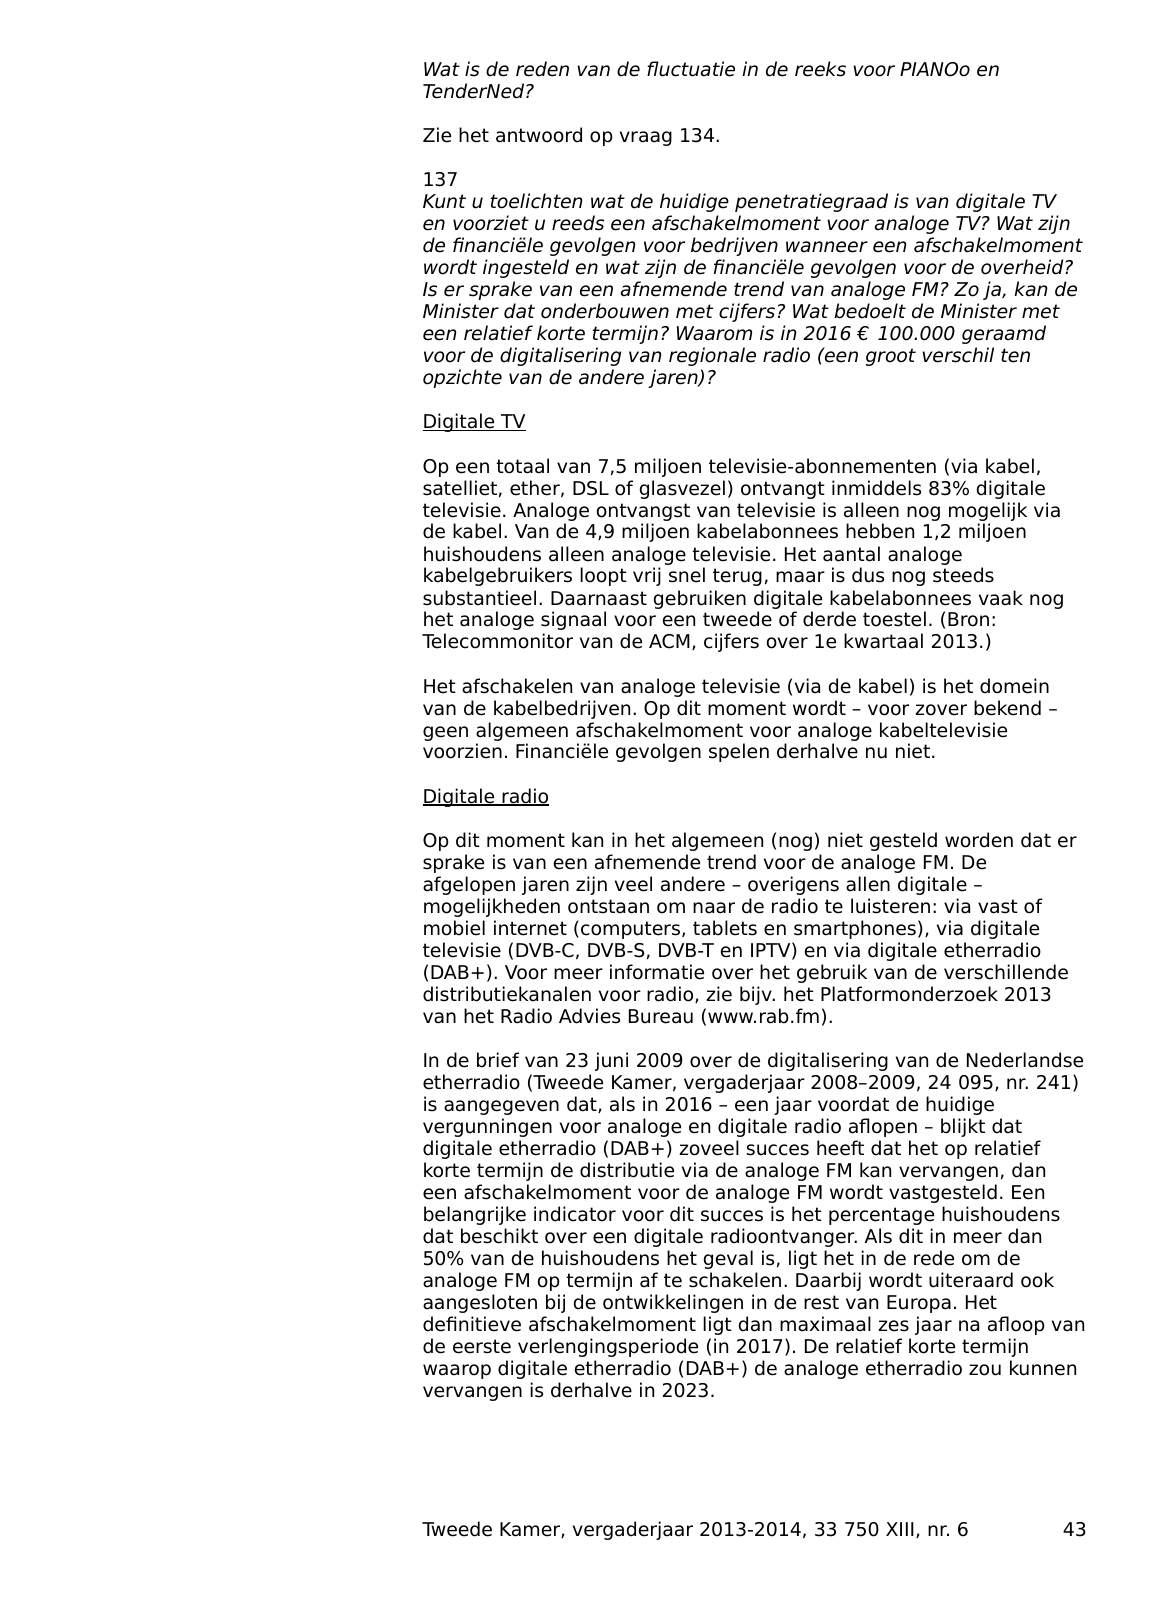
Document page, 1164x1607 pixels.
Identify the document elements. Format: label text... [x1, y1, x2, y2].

text Wat is de reden van de fluctuatie in de reeks voor PIANOo en TenderNed? [422, 59, 1087, 103]
text Kunt u toelichten wat de huidige penetratiegraad is van digitale TV en voorziet u reeds een afschakelmoment voor analoge TV? Wat zijn de financiële gevolgen voor bedrijven wanneer een afschakelmoment wordt ingesteld en wat zijn de financiële gevolgen voor de overheid? Is er sprake van een afnemende trend van analoge FM? Zo ja, kan de Minister dat onderbouwen met cijfers? Wat bedoelt de Minister met een relatief korte termijn? Waarom is in 2016 € 100.000 geraamd voor de digitalisering van regionale radio (een groot verschil ten opzichte van de andere jaren)? [422, 191, 1087, 389]
subtitle Digitale radio [422, 786, 1087, 808]
text Zie het antwoord op vraag 134. [422, 125, 1087, 147]
text Op een totaal van 7,5 miljoen televisie-abonnementen (via kabel, satelliet, ether, DSL of glasvezel) ontvangt inmiddels 83% digitale televisie. Analoge ontvangst van televisie is alleen nog mogelijk via de kabel. Van de 4,9 miljoen kabelabonnees hebben 1,2 miljoen huishoudens alleen analoge televisie. Het aantal analoge kabelgebruikers loopt vrij snel terug, maar is dus nog steeds substantieel. Daarnaast gebruiken digitale kabelabonnees vaak nog het analoge signaal voor een tweede of derde toestel. (Bron: Telecommonitor van de ACM, cijfers over 1e kwartaal 2013.) [422, 456, 1087, 653]
text In de brief van 23 juni 2009 over de digitalisering van de Nederlandse etherradio (Tweede Kamer, vergaderjaar 2008–2009, 24 095, nr. 241) is aangegeven dat, als in 2016 – een jaar voordat de huidige vergunningen voor analoge en digitale radio aflopen – blijkt dat digitale etherradio (DAB+) zoveel succes heeft dat het op relatief korte termijn de distributie via de analoge FM kan vervangen, dan een afschakelmoment voor de analoge FM wordt vastgesteld. Een belangrijke indicator voor dit succes is het percentage huishoudens dat beschikt over een digitale radioontvanger. Als dit in meer dan 50% van de huishoudens het geval is, ligt het in de rede om de analoge FM op termijn af te schakelen. Daarbij wordt uiteraard ook aangesloten bij de ontwikkelingen in de rest van Europa. Het definitieve afschakelmoment ligt dan maximaal zes jaar na afloop van de eerste verlengingsperiode (in 2017). De relatief korte termijn waarop digitale etherradio (DAB+) de analoge etherradio zou kunnen vervangen is derhalve in 2023. [422, 1050, 1087, 1401]
text Het afschakelen van analoge televisie (via de kabel) is het domein van de kabelbedrijven. Op dit moment wordt – voor zover bekend – geen algemeen afschakelmoment voor analoge kabeltelevisie voorzien. Financiële gevolgen spelen derhalve nu niet. [422, 676, 1087, 763]
text 137 [422, 169, 1087, 191]
subtitle Digitale TV [422, 411, 1087, 433]
text Op dit moment kan in het algemeen (nog) niet gesteld worden dat er sprake is van een afnemende trend voor de analoge FM. De afgelopen jaren zijn veel andere – overigens allen digitale – mogelijkheden ontstaan om naar de radio te luisteren: via vast of mobiel internet (computers, tablets en smartphones), via digitale televisie (DVB-C, DVB-S, DVB-T en IPTV) en via digitale etherradio (DAB+). Voor meer informatie over het gebruik van de verschillende distributiekanalen voor radio, zie bijv. het Platformonderzoek 2013 van het Radio Advies Bureau (www.rab.fm). [422, 830, 1087, 1028]
